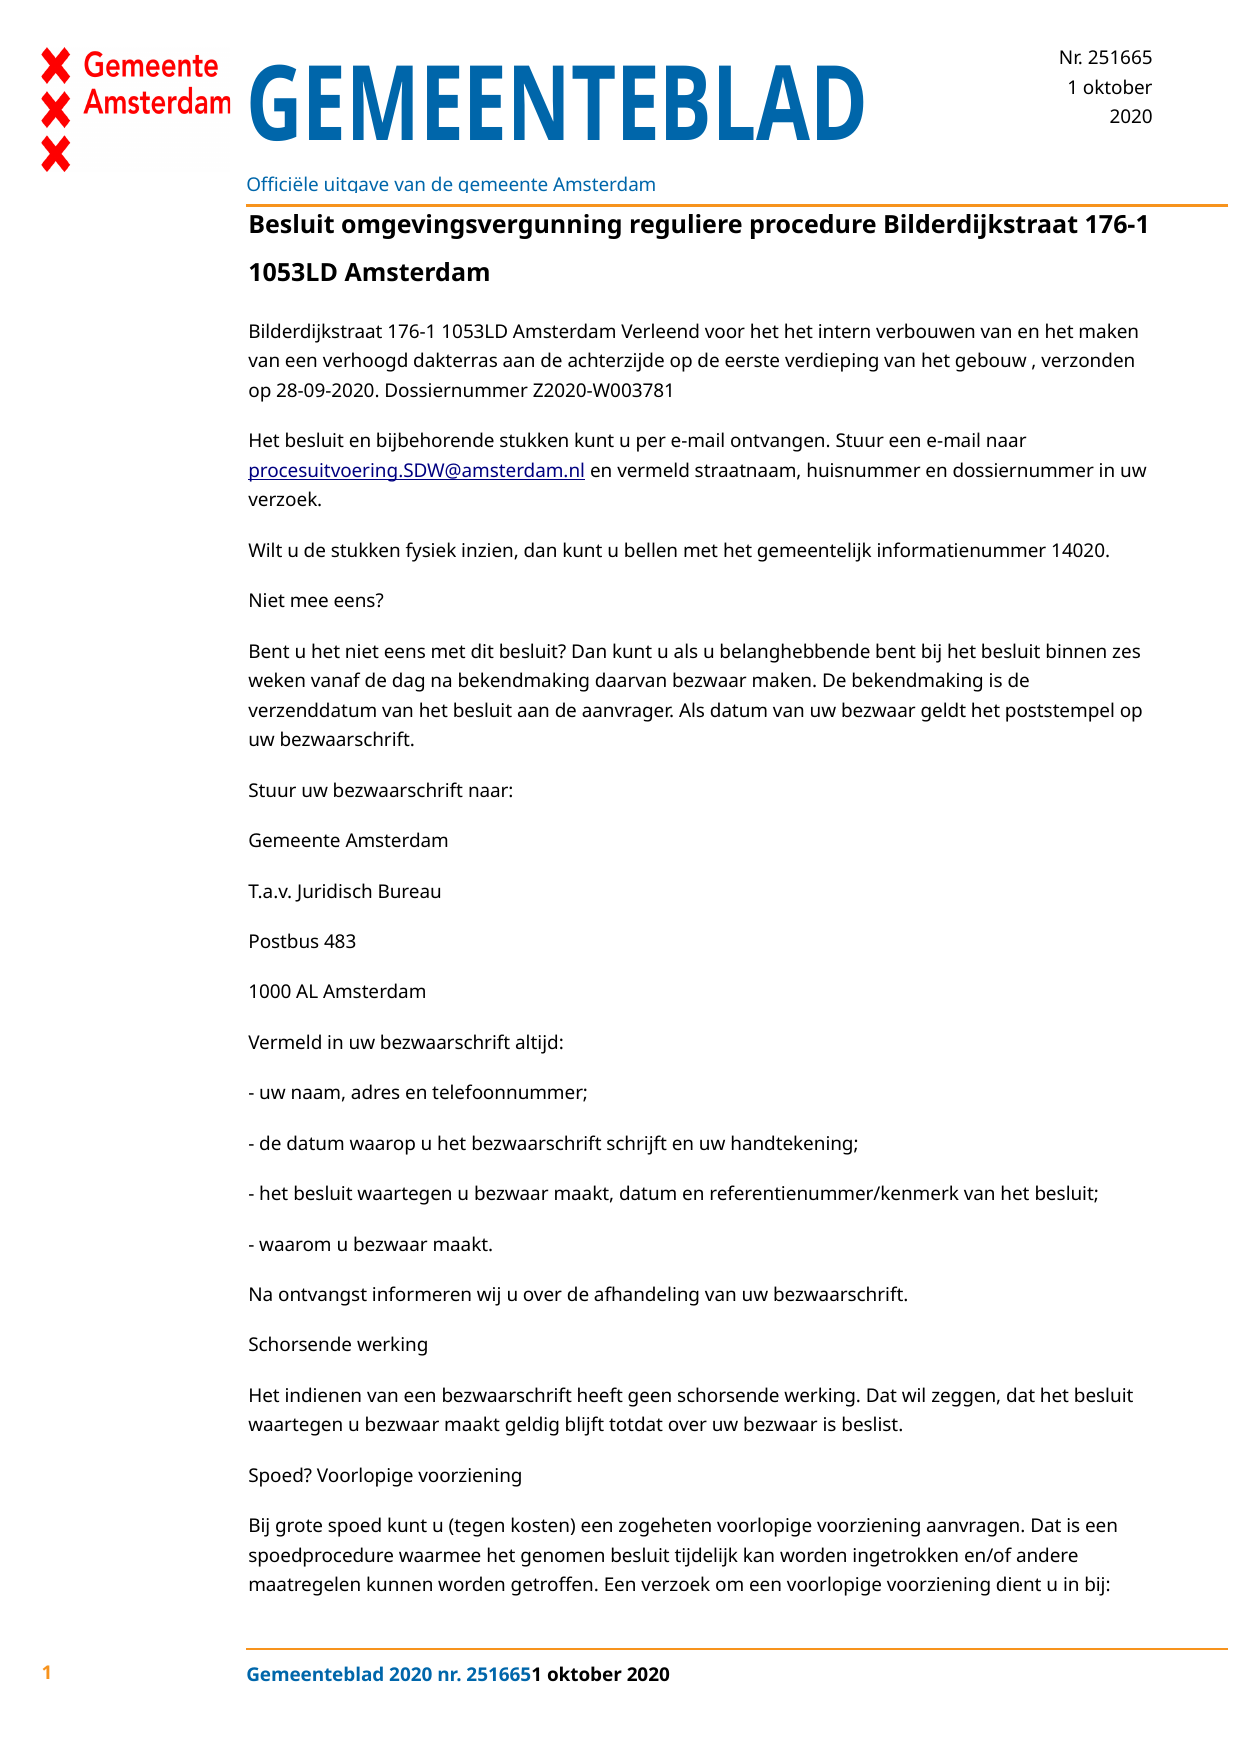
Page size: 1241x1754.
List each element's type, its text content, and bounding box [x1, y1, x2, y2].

text - de datum waarop u het bezwaarschrift schrijft en uw handtekening; [248, 1130, 1152, 1156]
text - uw naam, adres en telefoonnummer; [248, 1079, 1152, 1105]
text Niet mee eens? [248, 587, 1152, 613]
text - het besluit waartegen u bezwaar maakt, datum en referentienummer/kenmerk van het besluit; [248, 1180, 1152, 1206]
text Besluit omgevingsvergunning reguliere procedure Bilderdijkstraat 176-1 1053LD Amsterdam [248, 207, 1152, 288]
picture [41, 47, 231, 172]
text Stuur uw bezwaarschrift naar: [248, 777, 1152, 803]
text Bilderdijkstraat 176-1 1053LD Amsterdam Verleend voor het het intern verbouwen van en het maken van een verhoogd dakterras aan de achterzijde op de eerste verdieping van het gebouw , verzonden op 28-09-2020. Dossiernummer Z2020-W003781 [248, 318, 1152, 403]
text Het indienen van een bezwaarschrift heeft geen schorsende werking. Dat wil zeggen, dat het besluit waartegen u bezwaar maakt geldig blijft totdat over uw bezwaar is beslist. [248, 1382, 1152, 1437]
text 1000 AL Amsterdam [248, 979, 1152, 1004]
text Gemeente Amsterdam [248, 827, 1152, 853]
text Bent u het niet eens met dit besluit? Dan kunt u als u belanghebbende bent bij het besluit binnen zes weken vanaf de dag na bekendmaking daarvan bezwaar maken. De bekendmaking is de verzenddatum van het besluit aan de aanvrager. Als datum van uw bezwaar geldt het poststempel op uw bezwaarschrift. [248, 638, 1152, 752]
text Vermeld in uw bezwaarschrift altijd: [248, 1029, 1152, 1055]
text Het besluit en bijbehorende stukken kunt u per e-mail ontvangen. Stuur een e-mail naar procesuitvoering.SDW@amsterdam.nl en vermeld straatnaam, huisnummer en dossiernummer in uw verzoek. [248, 427, 1152, 512]
text Bij grote spoed kunt u (tegen kosten) een zogeheten voorlopige voorziening aanvragen. Dat is een spoedprocedure waarmee het genomen besluit tijdelijk kan worden ingetrokken en/of andere maatregelen kunnen worden getroffen. Een verzoek om een voorlopige voorziening dient u in bij: [248, 1512, 1152, 1597]
text Schorsende werking [248, 1332, 1152, 1357]
text - waarom u bezwaar maakt. [248, 1231, 1152, 1257]
text T.a.v. Juridisch Bureau [248, 878, 1152, 904]
text Spoed? Voorlopige voorziening [248, 1462, 1152, 1488]
text Postbus 483 [248, 928, 1152, 954]
text Wilt u de stukken fysiek inzien, dan kunt u bellen met het gemeentelijk informatienummer 14020. [248, 537, 1152, 563]
text Na ontvangst informeren wij u over de afhandeling van uw bezwaarschrift. [248, 1281, 1152, 1307]
